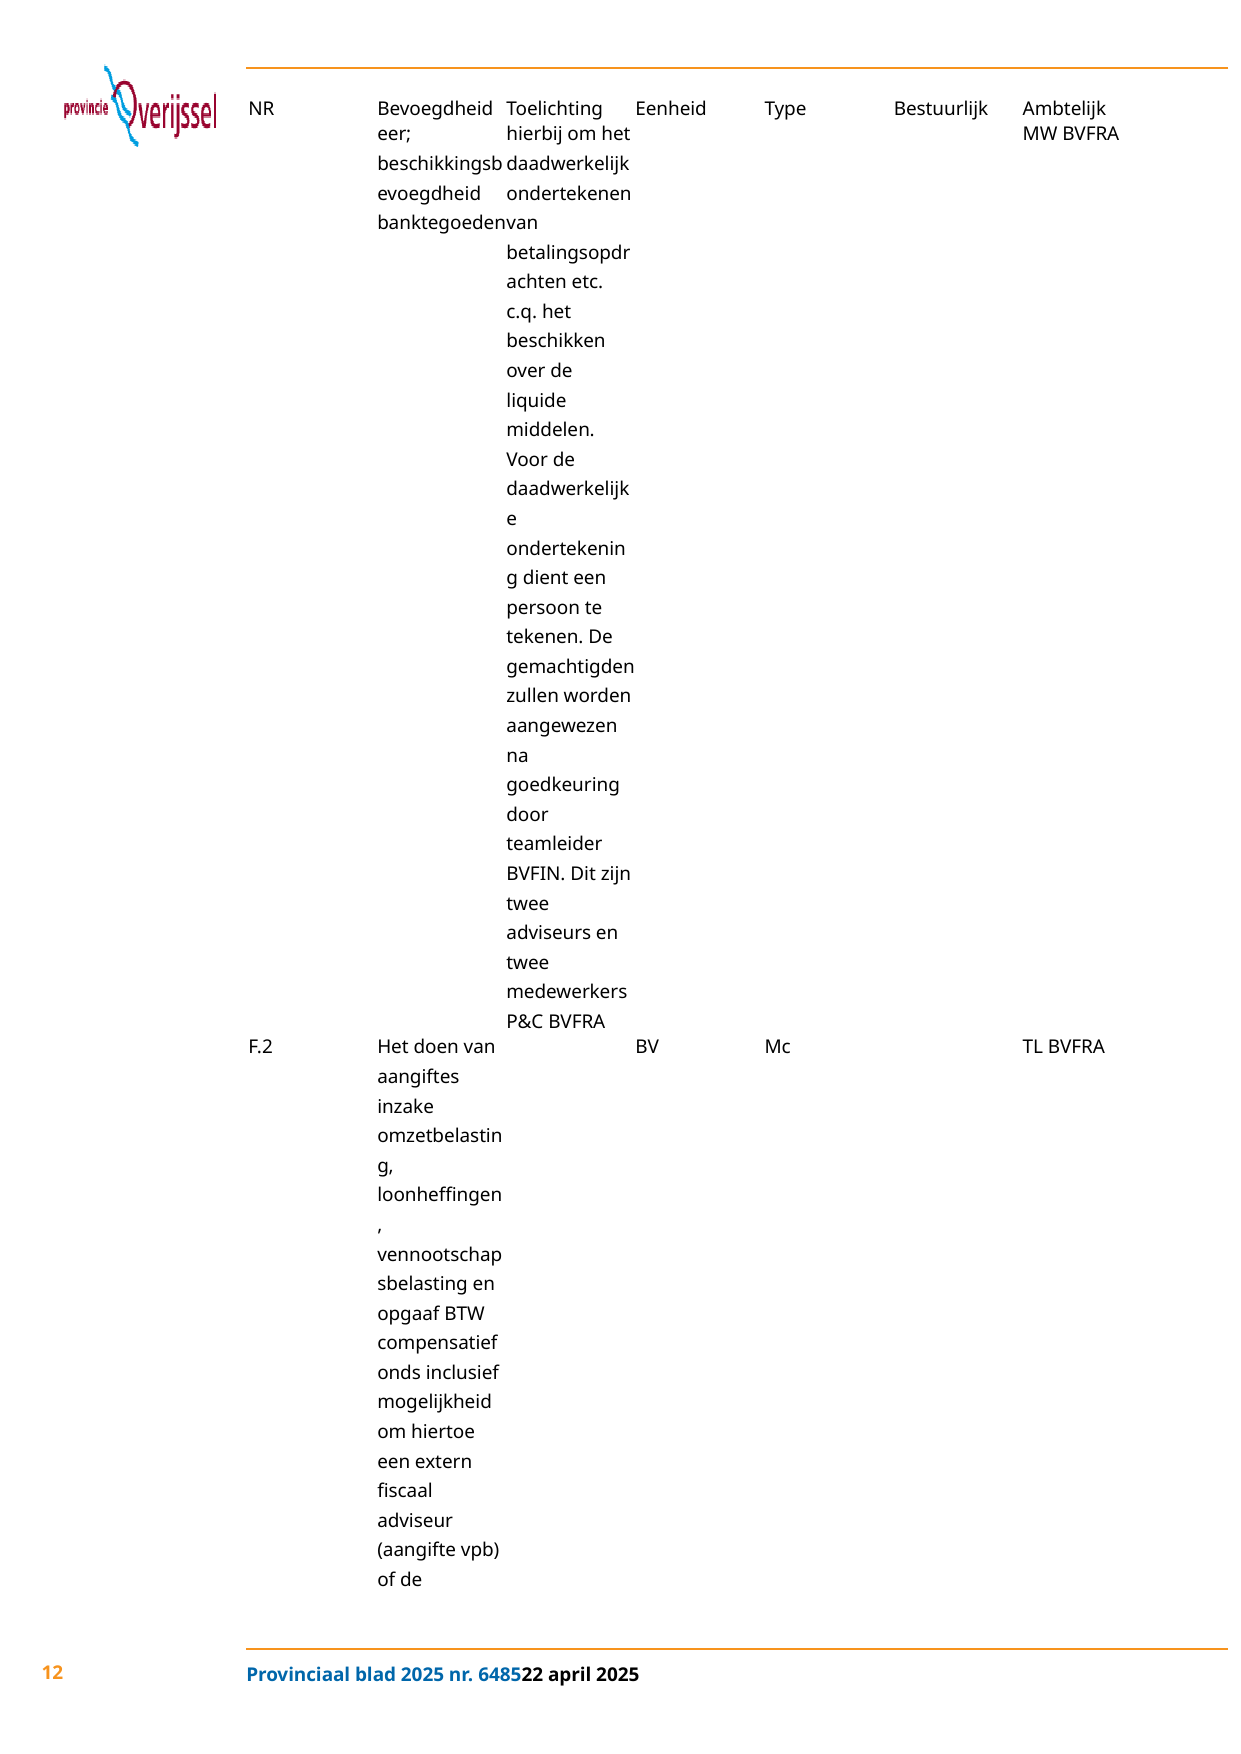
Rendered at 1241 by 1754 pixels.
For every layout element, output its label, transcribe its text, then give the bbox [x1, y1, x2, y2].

table_header NR [248, 95, 377, 121]
table_cell [894, 1034, 1022, 1592]
table_cell BV [635, 1034, 764, 1592]
table_header Bestuurlijk [894, 95, 1022, 121]
table_cell [248, 121, 377, 1034]
table_cell [764, 121, 893, 1034]
table_header Bevoegdheid [377, 95, 506, 121]
picture [41, 47, 231, 172]
table_header Ambtelijk [1023, 95, 1152, 121]
table_cell Mc [764, 1034, 893, 1592]
table_cell [894, 121, 1022, 1034]
table_cell Het doen van aangiftes inzake omzetbelasting, loonheffingen, vennootschapsbelasting en opgaaf BTW compensatiefonds inclusief mogelijkheid om hiertoe een extern fiscaal adviseur (aangifte vpb) of de [377, 1034, 506, 1592]
table_header Eenheid [635, 95, 764, 121]
table_cell TL BVFRA [1023, 1034, 1152, 1592]
table_header Toelichting [506, 95, 635, 121]
table_cell F.2 [248, 1034, 377, 1592]
table_cell eer; beschikkingsbevoegdheid banktegoeden [377, 121, 506, 1034]
table_header Type [764, 95, 893, 121]
table_cell [635, 121, 764, 1034]
table_cell MW BVFRA [1023, 121, 1152, 1034]
table_cell [506, 1034, 635, 1592]
table_cell hierbij om het daadwerkelijk ondertekenen van betalingsopdrachten etc. c.q. het beschikken over de liquide middelen. Voor de daadwerkelijke ondertekening dient een persoon te tekenen. De gemachtigden zullen worden aangewezen na goedkeuring door teamleider BVFIN. Dit zijn twee adviseurs en twee medewerkers P&C BVFRA [506, 121, 635, 1034]
